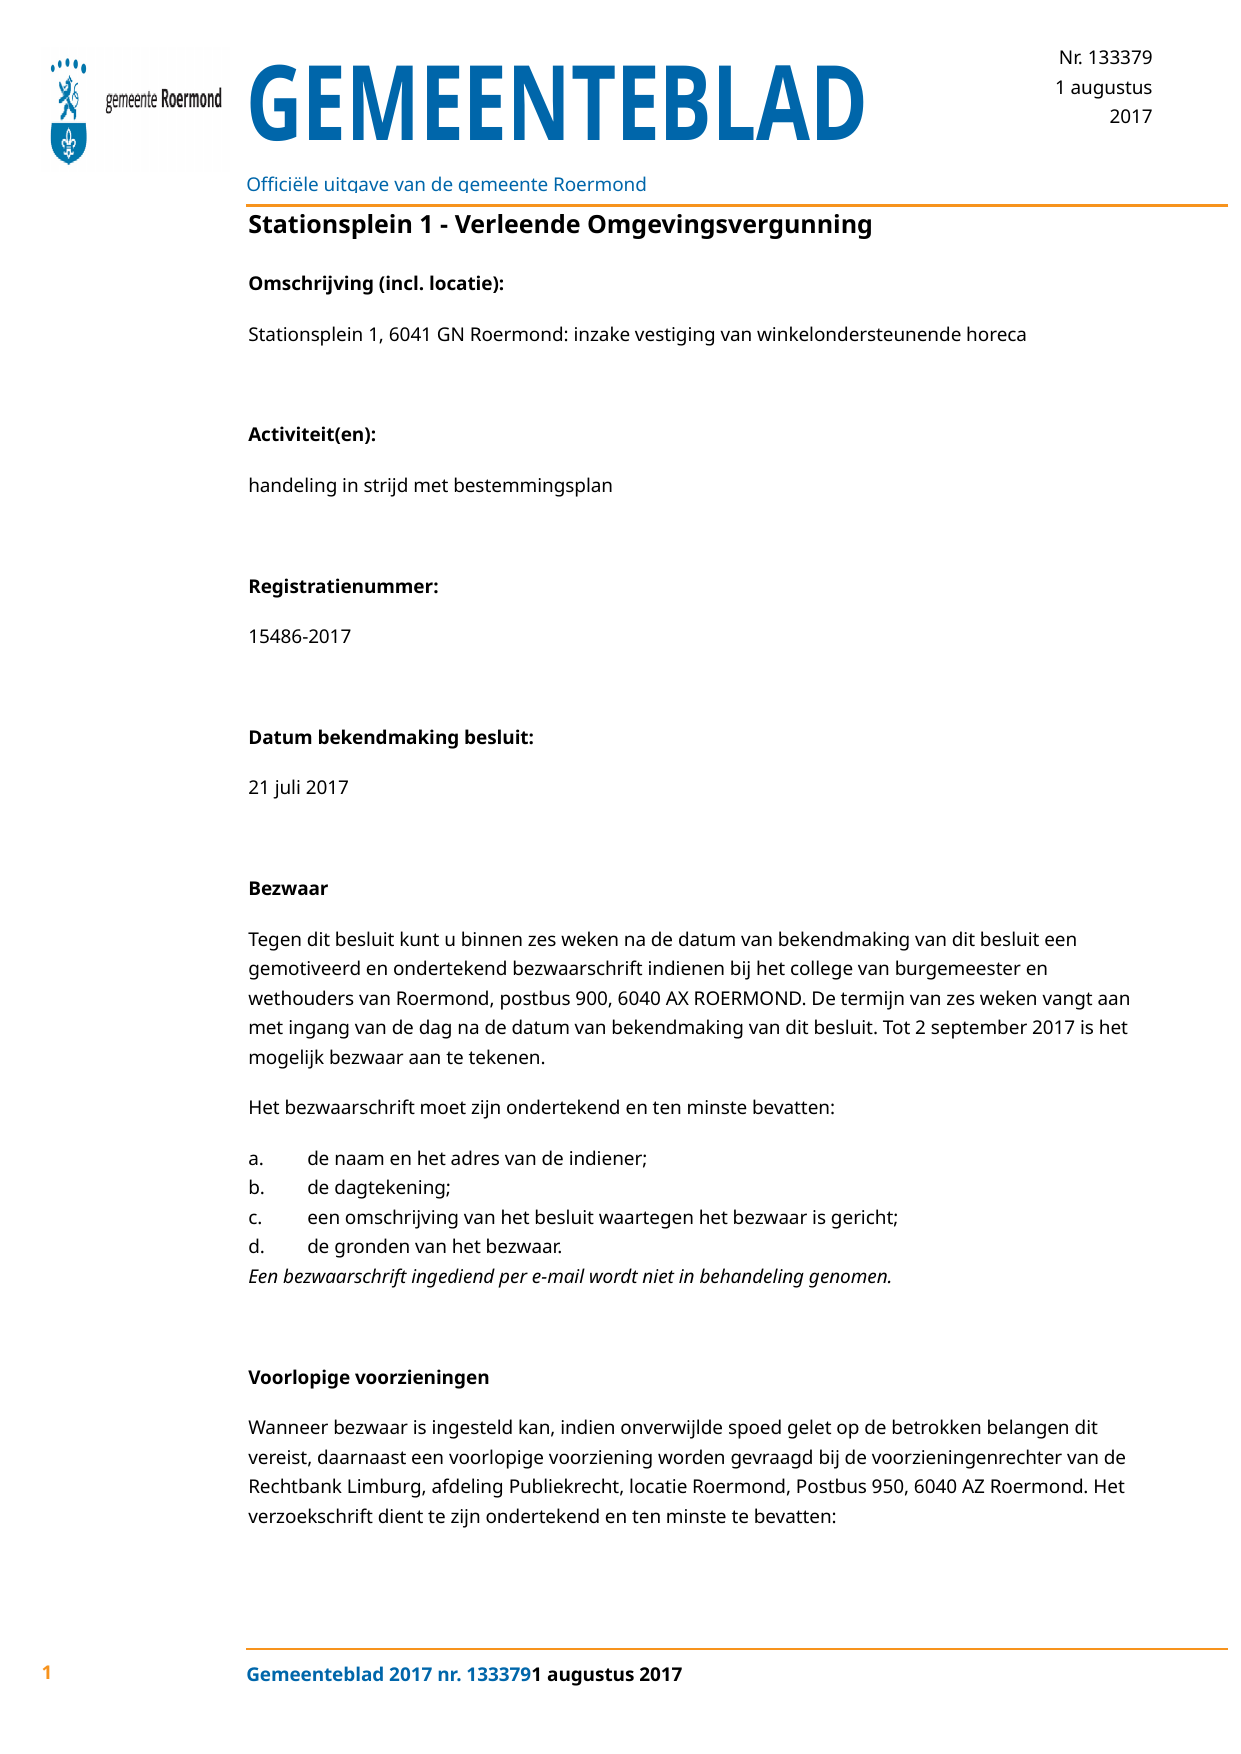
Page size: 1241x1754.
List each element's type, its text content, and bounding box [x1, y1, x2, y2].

text Stationsplein 1, 6041 GN Roermond: inzake vestiging van winkelondersteunende horeca [248, 321, 1152, 346]
picture [41, 47, 231, 172]
text Bezwaar [248, 875, 1152, 901]
text Wanneer bezwaar is ingesteld kan, indien onverwijlde spoed gelet op de betrokken belangen dit vereist, daarnaast een voorlopige voorziening worden gevraagd bij de voorzieningenrechter van de Rechtbank Limburg, afdeling Publiekrecht, locatie Roermond, Postbus 950, 6040 AZ Roermond. Het verzoekschrift dient te zijn ondertekend en ten minste te bevatten: [248, 1414, 1152, 1529]
text Het bezwaarschrift moet zijn ondertekend en ten minste bevatten: [248, 1094, 1152, 1120]
list de dagtekening; [248, 1174, 1152, 1200]
list de gronden van het bezwaar. [248, 1234, 1152, 1259]
text Tegen dit besluit kunt u binnen zes weken na de datum van bekendmaking van dit besluit een gemotiveerd en ondertekend bezwaarschrift indienen bij het college van burgemeester en wethouders van Roermond, postbus 900, 6040 AX ROERMOND. De termijn van zes weken vangt aan met ingang van de dag na de datum van bekendmaking van dit besluit. Tot 2 september 2017 is het mogelijk bezwaar aan te tekenen. [248, 926, 1152, 1070]
text Voorlopige voorzieningen [248, 1364, 1152, 1390]
list een omschrijving van het besluit waartegen het bezwaar is gericht; [248, 1204, 1152, 1230]
text Omschrijving (incl. locatie): [248, 270, 1152, 296]
text Activiteit(en): [248, 422, 1152, 447]
text 15486-2017 [248, 623, 1152, 649]
text 21 juli 2017 [248, 774, 1152, 800]
text Een bezwaarschrift ingediend per e-mail wordt niet in behandeling genomen. [248, 1263, 1152, 1289]
text Datum bekendmaking besluit: [248, 724, 1152, 750]
text Registratienummer: [248, 573, 1152, 598]
text Stationsplein 1 - Verleende Omgevingsvergunning [248, 207, 1152, 241]
list de naam en het adres van de indiener; [248, 1145, 1152, 1171]
text handeling in strijd met bestemmingsplan [248, 472, 1152, 498]
